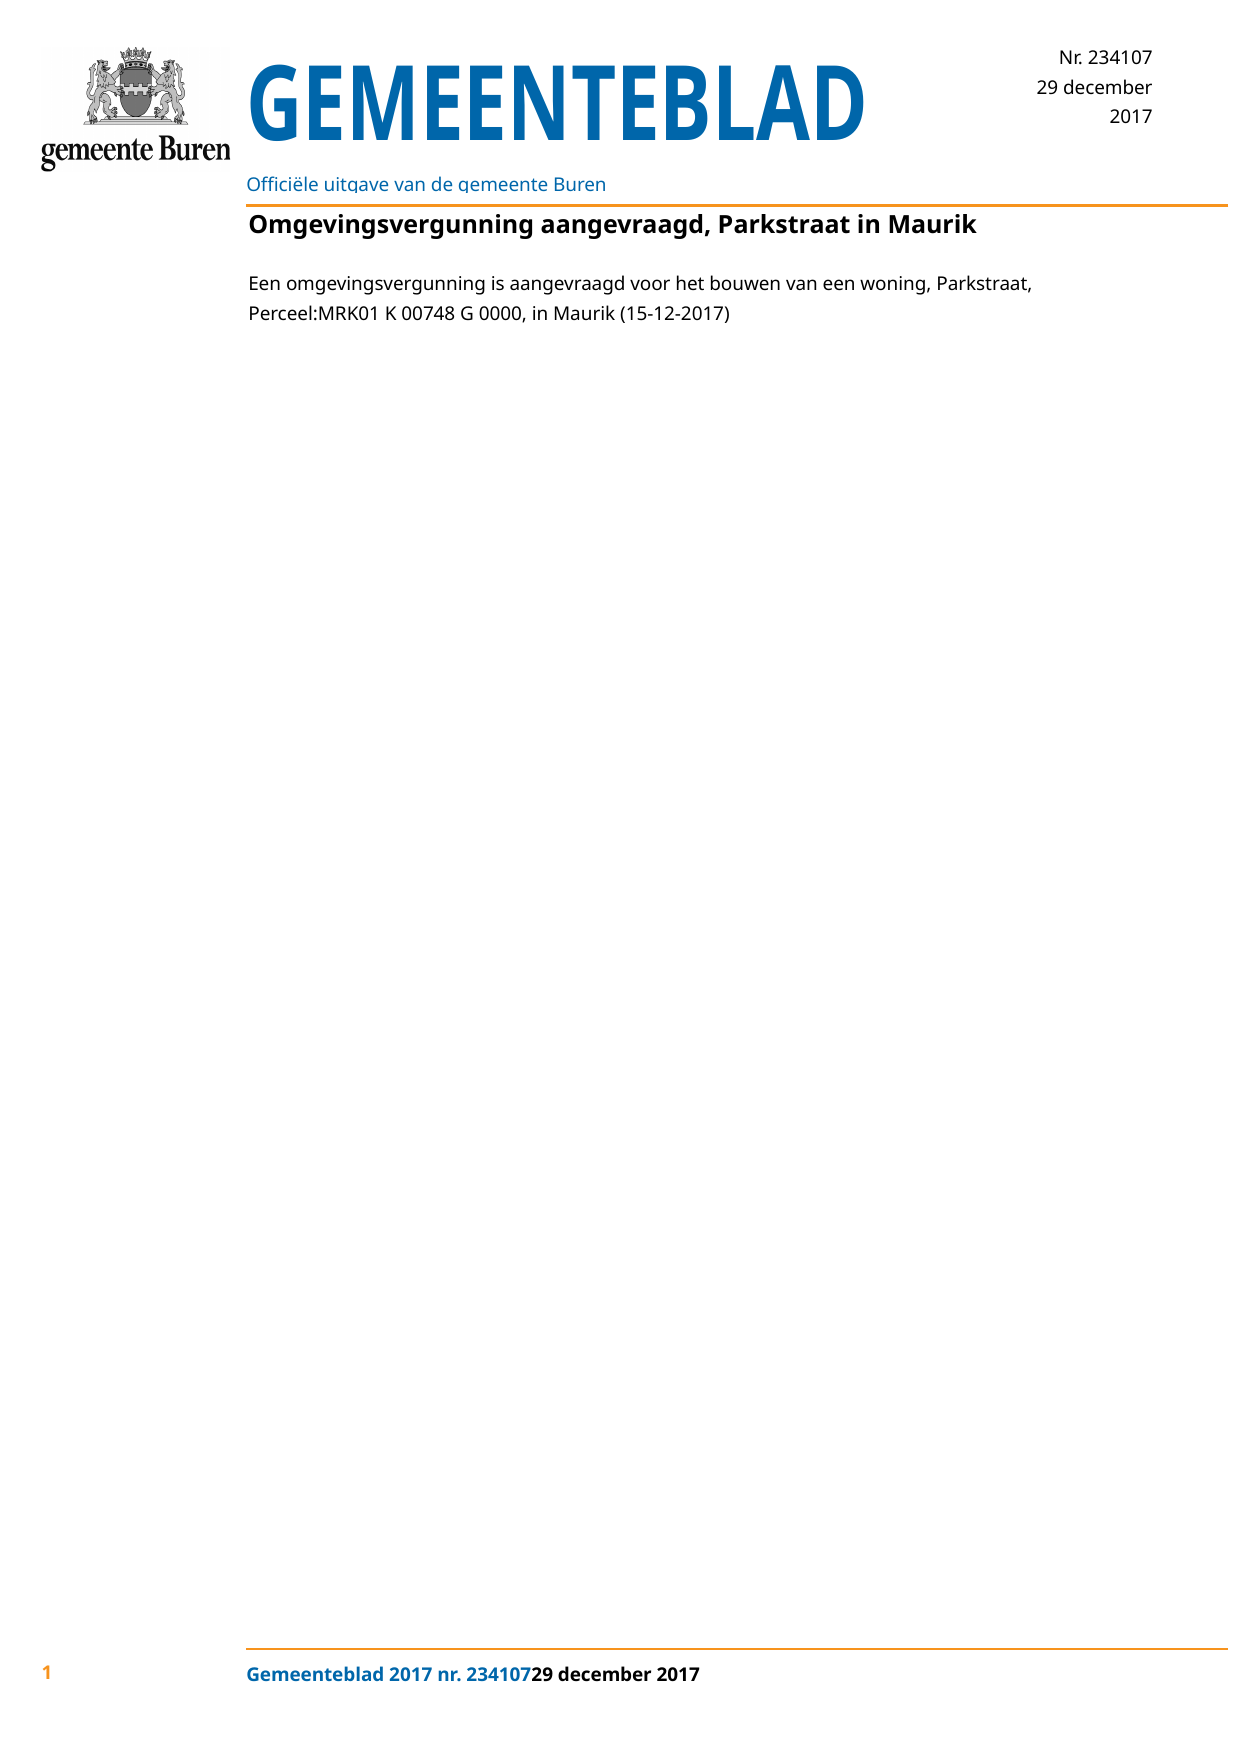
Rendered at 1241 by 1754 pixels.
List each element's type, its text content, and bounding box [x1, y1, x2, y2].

picture [41, 47, 231, 172]
text Omgevingsvergunning aangevraagd, Parkstraat in Maurik [248, 207, 1152, 241]
text Een omgevingsvergunning is aangevraagd voor het bouwen van een woning, Parkstraat, Perceel:MRK01 K 00748 G 0000, in Maurik (15-12-2017) [248, 270, 1152, 326]
